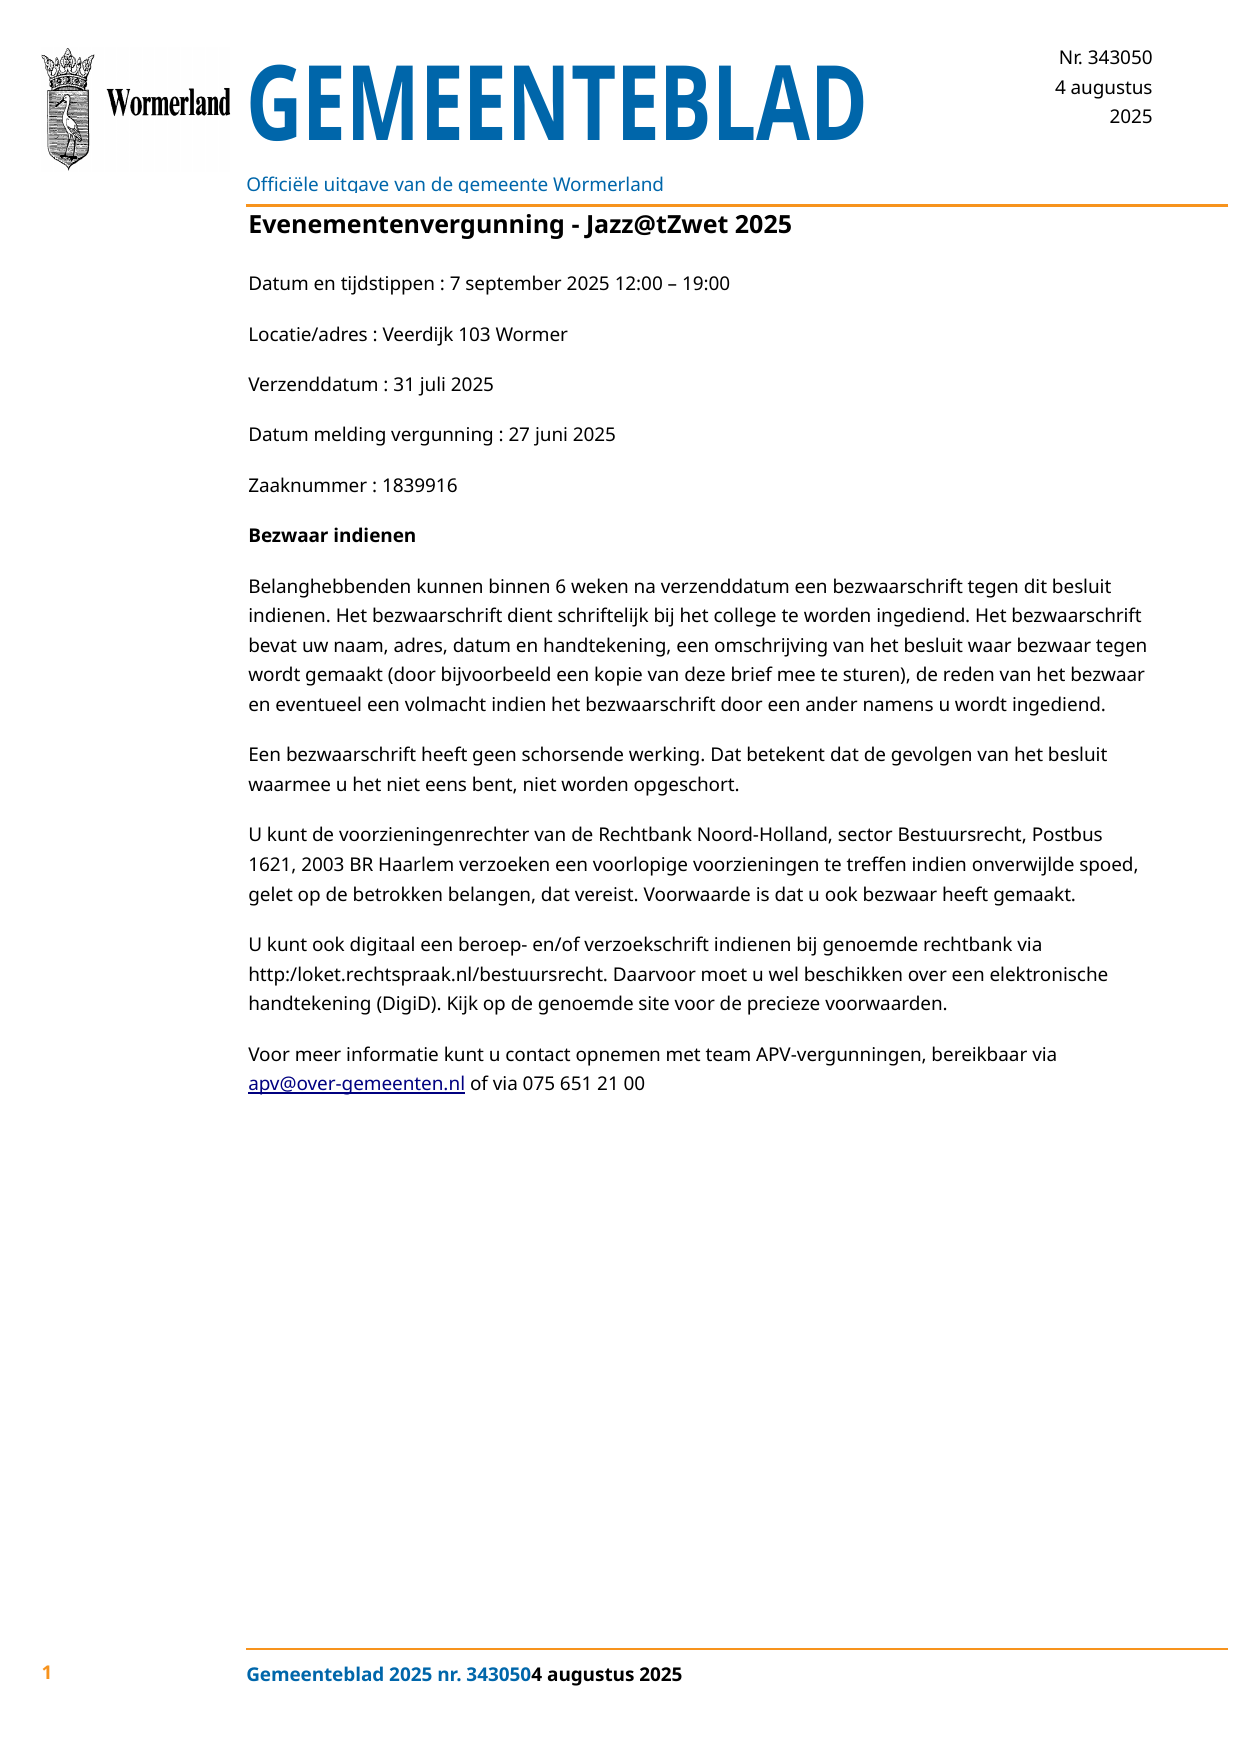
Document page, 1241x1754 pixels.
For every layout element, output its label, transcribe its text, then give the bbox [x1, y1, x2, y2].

text Bezwaar indienen [248, 522, 1152, 548]
text Locatie/adres : Veerdijk 103 Wormer [248, 321, 1152, 346]
text U kunt de voorzieningenrechter van de Rechtbank Noord-Holland, sector Bestuursrecht, Postbus 1621, 2003 BR Haarlem verzoeken een voorlopige voorzieningen te treffen indien onverwijlde spoed, gelet op de betrokken belangen, dat vereist. Voorwaarde is dat u ook bezwaar heeft gemaakt. [248, 822, 1152, 906]
text Datum en tijdstippen : 7 september 2025 12:00 – 19:00 [248, 270, 1152, 296]
text Zaaknummer : 1839916 [248, 472, 1152, 498]
text Belanghebbenden kunnen binnen 6 weken na verzenddatum een bezwaarschrift tegen dit besluit indienen. Het bezwaarschrift dient schriftelijk bij het college te worden ingediend. Het bezwaarschrift bevat uw naam, adres, datum en handtekening, een omschrijving van het besluit waar bezwaar tegen wordt gemaakt (door bijvoorbeeld een kopie van deze brief mee te sturen), de reden van het bezwaar en eventueel een volmacht indien het bezwaarschrift door een ander namens u wordt ingediend. [248, 573, 1152, 717]
text Evenementenvergunning - Jazz@tZwet 2025 [248, 207, 1152, 241]
text Verzenddatum : 31 juli 2025 [248, 371, 1152, 397]
picture [41, 47, 231, 172]
text Datum melding vergunning : 27 juni 2025 [248, 422, 1152, 447]
text Voor meer informatie kunt u contact opnemen met team APV-vergunningen, bereikbaar via apv@over-gemeenten.nl of via 075 651 21 00 [248, 1041, 1152, 1096]
text Een bezwaarschrift heeft geen schorsende werking. Dat betekent dat de gevolgen van het besluit waarmee u het niet eens bent, niet worden opgeschort. [248, 742, 1152, 797]
text U kunt ook digitaal een beroep- en/of verzoekschrift indienen bij genoemde rechtbank via http:/loket.rechtspraak.nl/bestuursrecht. Daarvoor moet u wel beschikken over een elektronische handtekening (DigiD). Kijk op de genoemde site voor de precieze voorwaarden. [248, 931, 1152, 1016]
